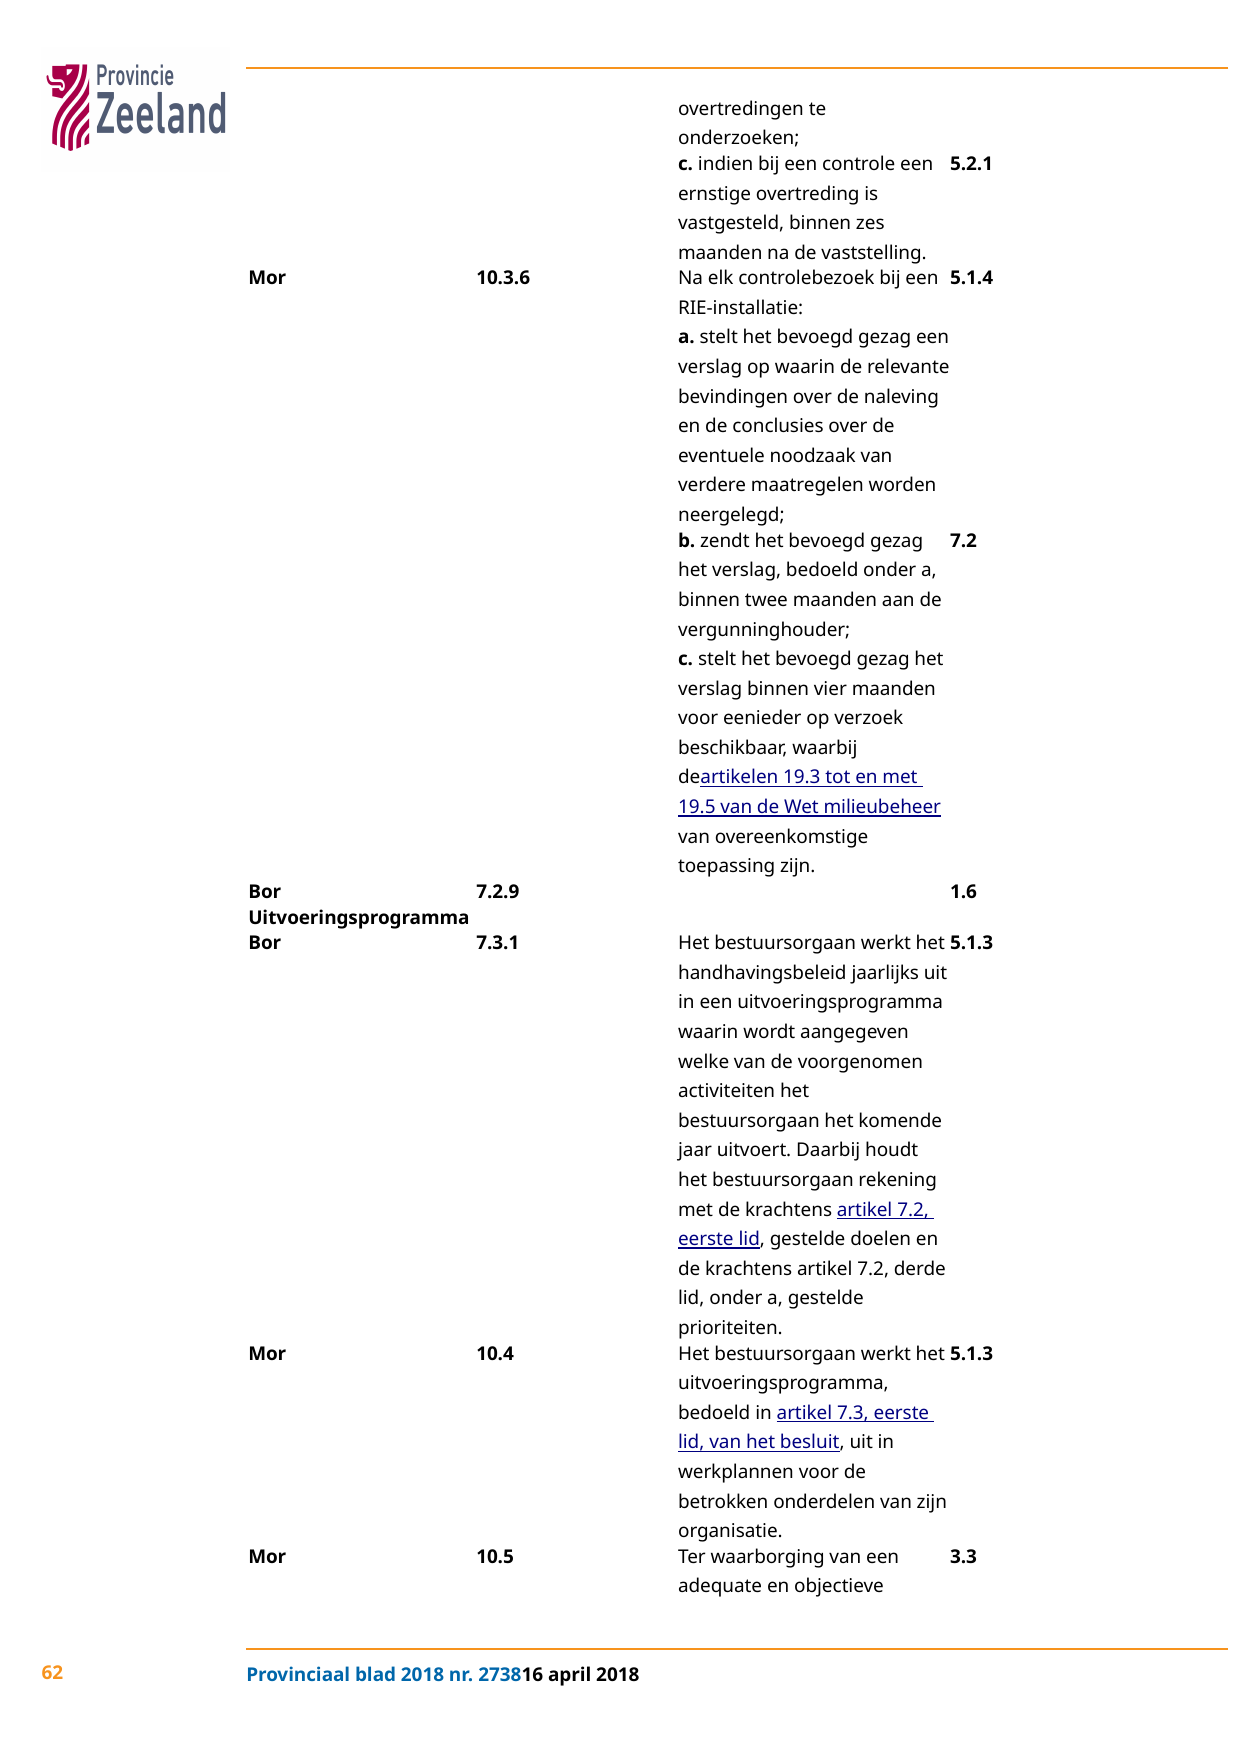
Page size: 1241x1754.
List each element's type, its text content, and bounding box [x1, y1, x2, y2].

table_cell 10.3.6 [476, 265, 678, 527]
table_cell 10.5 [476, 1543, 678, 1598]
table_cell [248, 527, 476, 878]
table_cell [248, 95, 476, 150]
table_cell 7.3.1 [476, 930, 678, 1340]
table_cell 10.4 [476, 1340, 678, 1543]
table_cell Uitvoeringsprogramma [248, 904, 476, 929]
table_cell [476, 527, 678, 878]
table_cell 5.1.3 [950, 930, 1152, 1340]
picture [41, 47, 231, 172]
table_cell c. indien bij een controle een ernstige overtreding is vastgesteld, binnen zes maanden na de vaststelling. [678, 150, 950, 264]
table_cell 7.2.9 [476, 878, 678, 904]
table_cell [476, 95, 678, 150]
table_cell 3.3 [950, 1543, 1152, 1598]
table_cell [950, 95, 1152, 150]
table_cell [678, 878, 950, 904]
table_cell 7.2 [950, 527, 1152, 878]
table_cell 5.1.4 [950, 265, 1152, 527]
table_cell Mor [248, 265, 476, 527]
table_cell Ter waarborging van een adequate en objectieve [678, 1543, 950, 1598]
table_cell 5.1.3 [950, 1340, 1152, 1543]
table_cell Mor [248, 1543, 476, 1598]
table_cell b. zendt het bevoegd gezag het verslag, bedoeld onder a, binnen twee maanden aan de vergunninghouder; c. stelt het bevoegd gezag het verslag binnen vier maanden voor eenieder op verzoek beschikbaar, waarbij deartikelen 19.3 tot en met 19.5 van de Wet milieubeheer van overeenkomstige toepassing zijn. [678, 527, 950, 878]
table_cell overtredingen te onderzoeken; [678, 95, 950, 150]
table_cell Bor [248, 878, 476, 904]
table_cell Na elk controlebezoek bij een RIE-installatie: a. stelt het bevoegd gezag een verslag op waarin de relevante bevindingen over de naleving en de conclusies over de eventuele noodzaak van verdere maatregelen worden neergelegd; [678, 265, 950, 527]
table_cell 1.6 [950, 878, 1152, 904]
table_cell [248, 150, 476, 264]
table_cell Mor [248, 1340, 476, 1543]
table_cell [476, 150, 678, 264]
table_cell Het bestuursorgaan werkt het uitvoeringsprogramma, bedoeld in artikel 7.3, eerste lid, van het besluit, uit in werkplannen voor de betrokken onderdelen van zijn organisatie. [678, 1340, 950, 1543]
table_cell Bor [248, 930, 476, 1340]
table_cell Het bestuursorgaan werkt het handhavingsbeleid jaarlijks uit in een uitvoeringsprogramma waarin wordt aangegeven welke van de voorgenomen activiteiten het bestuursorgaan het komende jaar uitvoert. Daarbij houdt het bestuursorgaan rekening met de krachtens artikel 7.2, eerste lid, gestelde doelen en de krachtens artikel 7.2, derde lid, onder a, gestelde prioriteiten. [678, 930, 950, 1340]
table_cell 5.2.1 [950, 150, 1152, 264]
